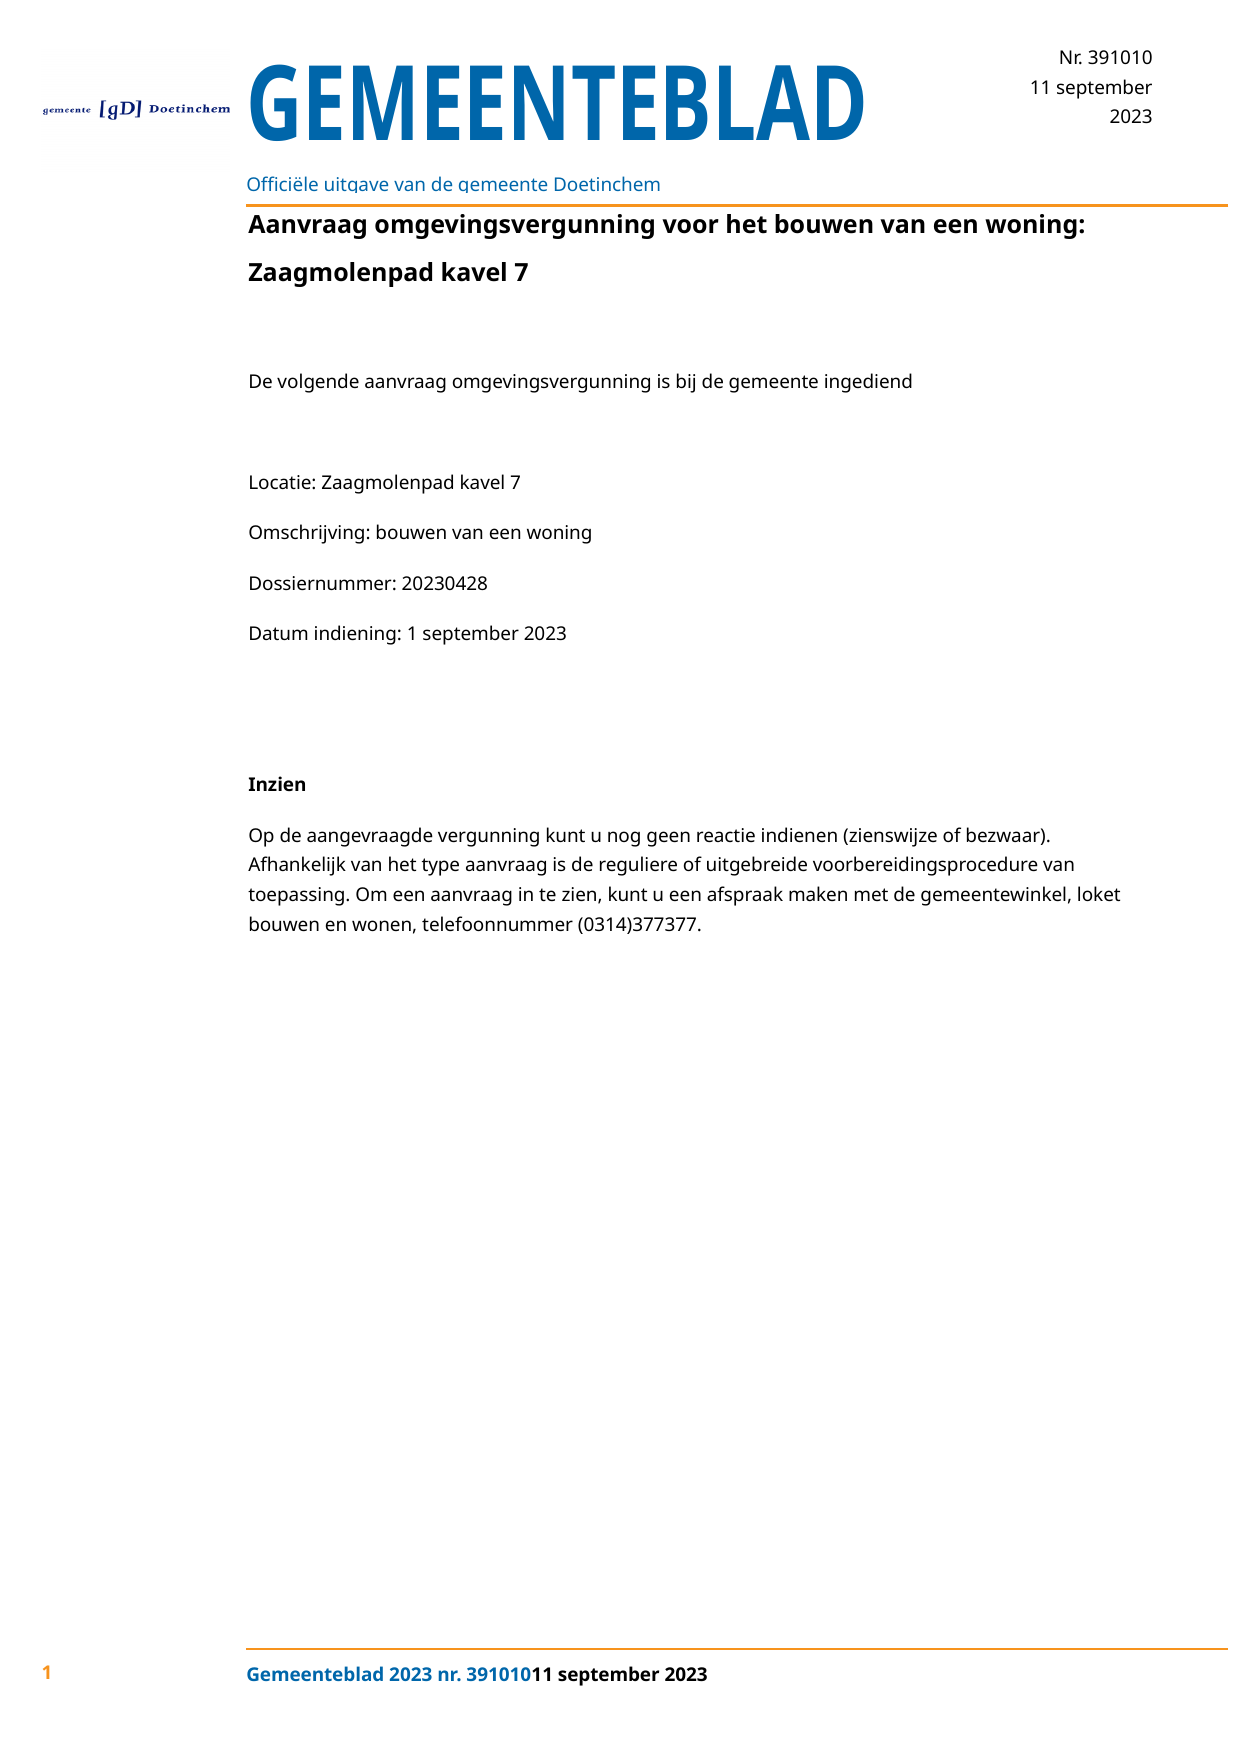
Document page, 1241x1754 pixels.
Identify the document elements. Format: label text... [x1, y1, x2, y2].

text Aanvraag omgevingsvergunning voor het bouwen van een woning: Zaagmolenpad kavel 7 [248, 207, 1152, 288]
text De volgende aanvraag omgevingsvergunning is bij de gemeente ingediend [248, 368, 1152, 394]
text Datum indiening: 1 september 2023 [248, 620, 1152, 646]
text Omschrijving: bouwen van een woning [248, 519, 1152, 545]
text Dossiernummer: 20230428 [248, 570, 1152, 596]
picture [41, 47, 231, 172]
text Op de aangevraagde vergunning kunt u nog geen reactie indienen (zienswijze of bezwaar). Afhankelijk van het type aanvraag is de reguliere of uitgebreide voorbereidingsprocedure van toepassing. Om een aanvraag in te zien, kunt u een afspraak maken met de gemeentewinkel, loket bouwen en wonen, telefoonnummer (0314)377377. [248, 822, 1152, 937]
text Locatie: Zaagmolenpad kavel 7 [248, 469, 1152, 495]
text Inzien [248, 772, 1152, 797]
